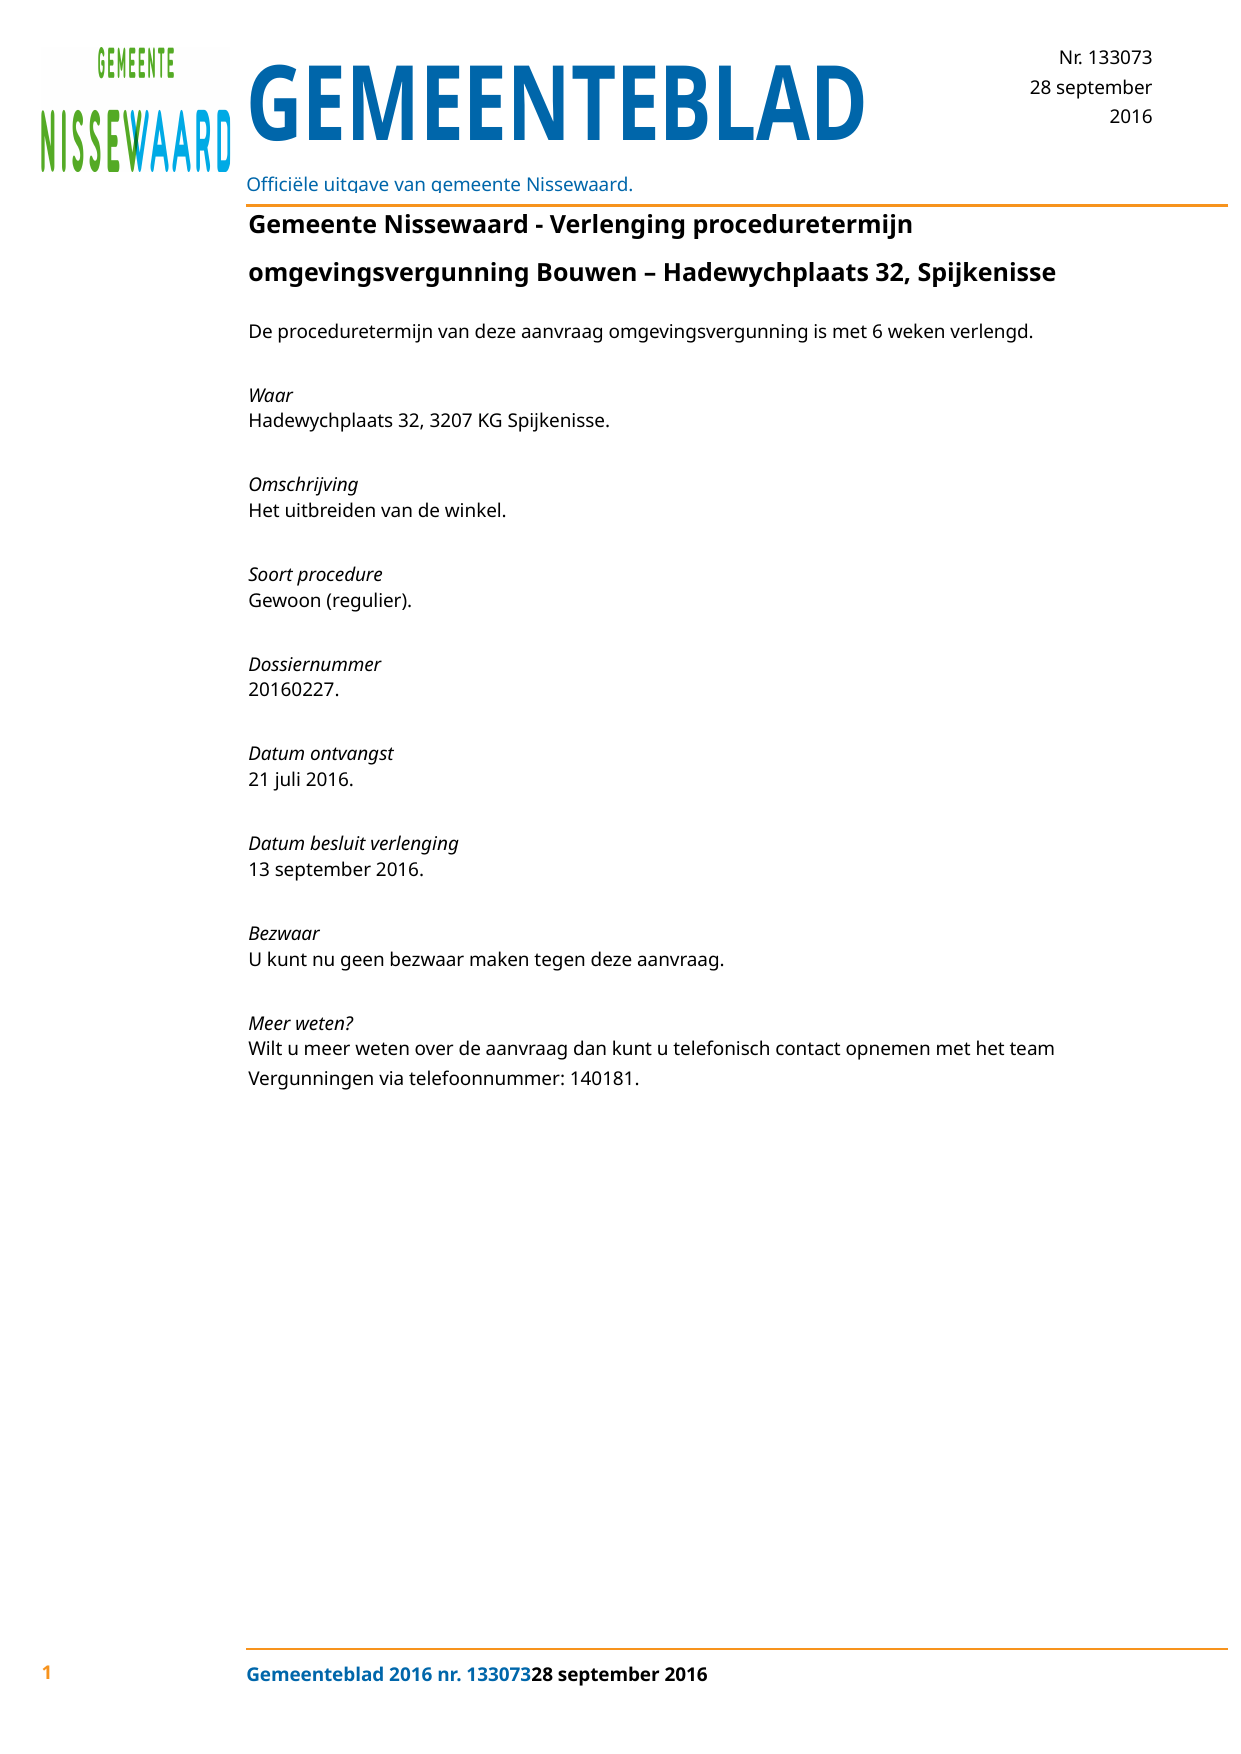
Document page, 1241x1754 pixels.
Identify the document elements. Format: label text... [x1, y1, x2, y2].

picture [222, 122, 227, 160]
text Waar [248, 382, 1152, 408]
text Het uitbreiden van de winkel. [248, 497, 1152, 523]
text 13 september 2016. [248, 856, 1152, 882]
picture [176, 157, 187, 172]
picture [154, 157, 165, 172]
text 20160227. [248, 677, 1152, 702]
text Dossiernummer [248, 651, 1152, 677]
text Soort procedure [248, 561, 1152, 587]
text Gemeente Nissewaard - Verlenging proceduretermijn omgevingsvergunning Bouwen – Hadewychplaats 32, Spijkenisse [248, 207, 1152, 288]
picture [200, 151, 206, 172]
picture [201, 122, 206, 138]
text Datum besluit verlenging [248, 830, 1152, 856]
text Gewoon (regulier). [248, 587, 1152, 613]
text De proceduretermijn van deze aanvraag omgevingsvergunning is met 6 weken verlengd. [248, 318, 1152, 344]
text Omschrijving [248, 472, 1152, 497]
text U kunt nu geen bezwaar maken tegen deze aanvraag. [248, 946, 1152, 971]
text Hadewychplaats 32, 3207 KG Spijkenisse. [248, 408, 1152, 433]
text 21 juli 2016. [248, 766, 1152, 792]
text Bezwaar [248, 920, 1152, 946]
text Datum ontvangst [248, 741, 1152, 766]
text Wilt u meer weten over de aanvraag dan kunt u telefonisch contact opnemen met het team Vergunningen via telefoonnummer: 140181. [248, 1035, 1152, 1091]
text Meer weten? [248, 1010, 1152, 1035]
picture [41, 47, 231, 172]
